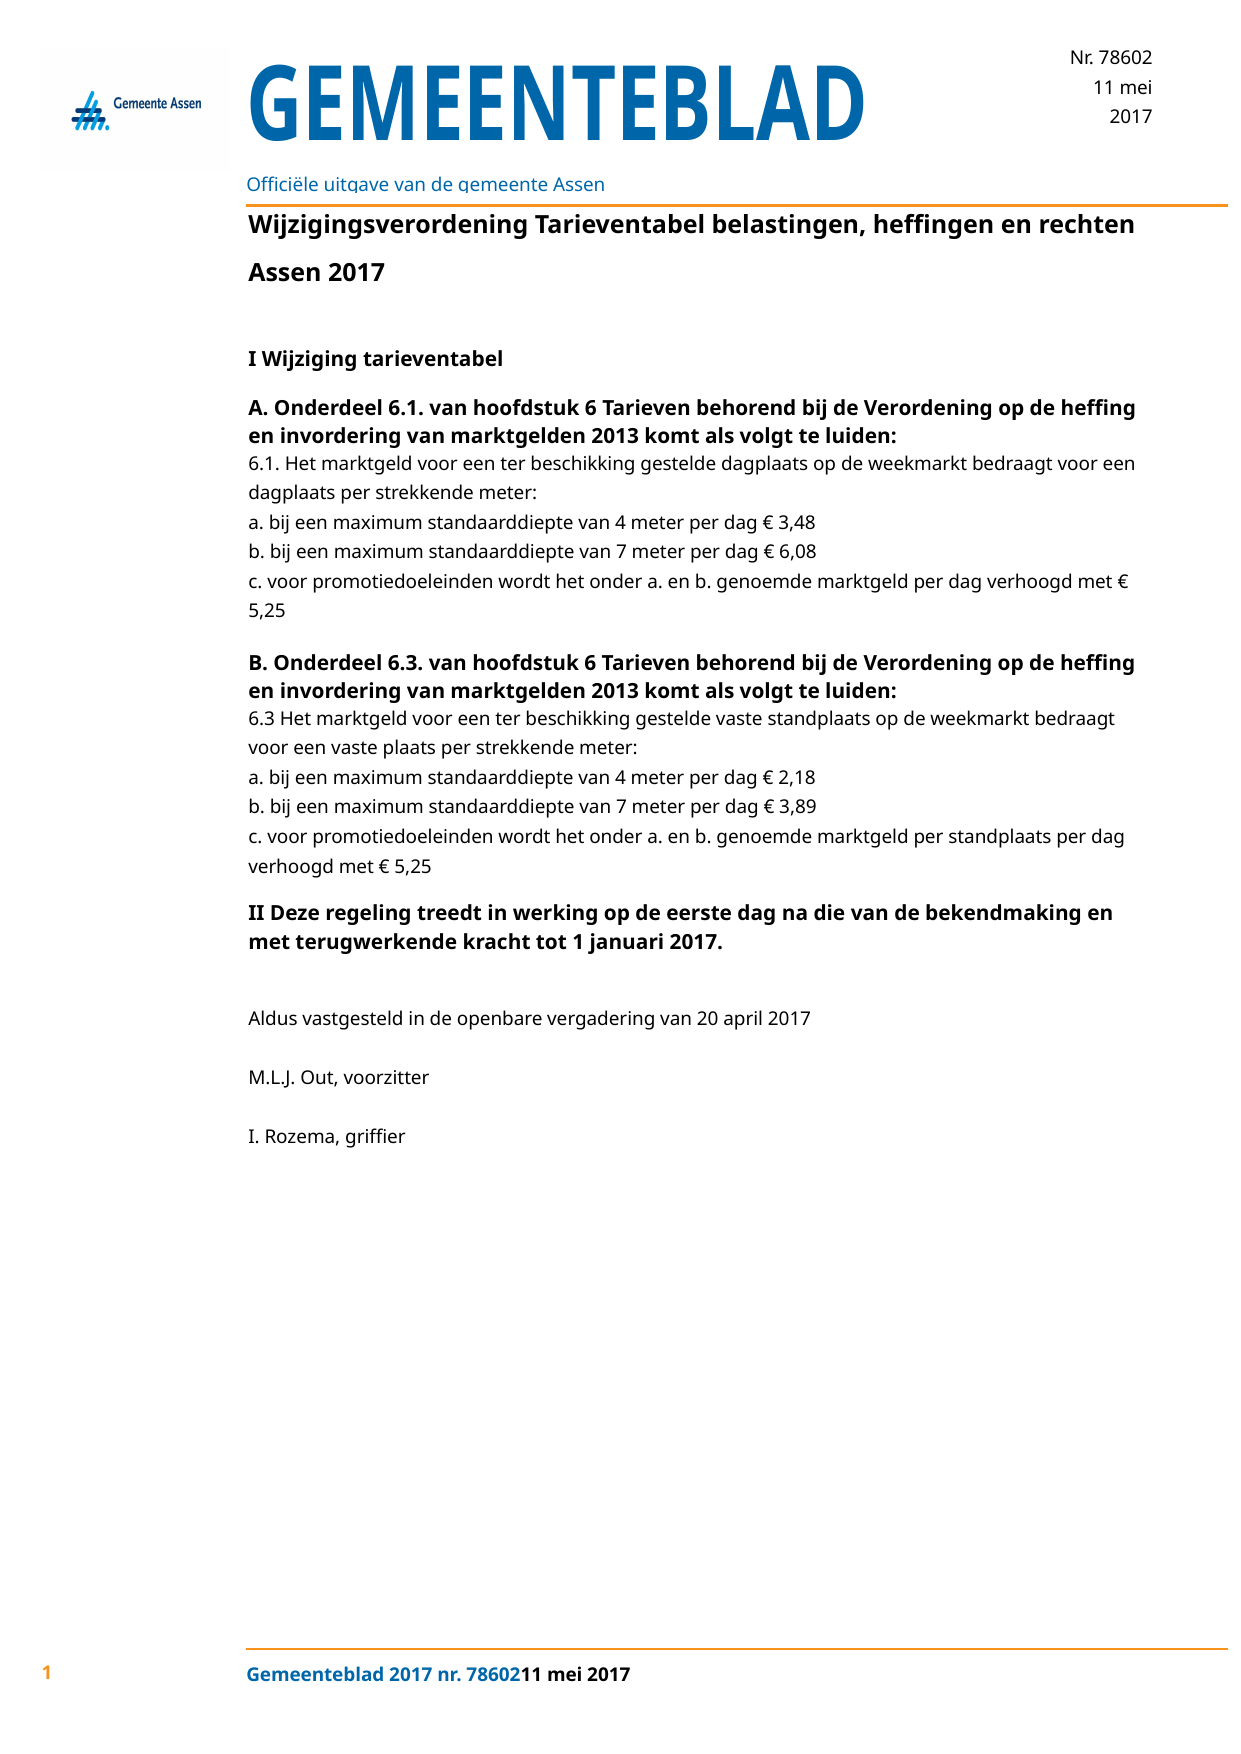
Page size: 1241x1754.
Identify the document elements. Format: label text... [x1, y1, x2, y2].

text c. voor promotiedoeleinden wordt het onder a. en b. genoemde marktgeld per dag verhoogd met € 5,25 [248, 568, 1152, 623]
text I. Rozema, griffier [248, 1123, 1152, 1149]
text b. bij een maximum standaarddiepte van 7 meter per dag € 6,08 [248, 538, 1152, 564]
text A. Onderdeel 6.1. van hoofdstuk 6 Tarieven behorend bij de Verordening op de heffing en invordering van marktgelden 2013 komt als volgt te luiden: [248, 393, 1152, 450]
text 6.1. Het marktgeld voor een ter beschikking gestelde dagplaats op de weekmarkt bedraagt voor een dagplaats per strekkende meter: [248, 450, 1152, 505]
text B. Onderdeel 6.3. van hoofdstuk 6 Tarieven behorend bij de Verordening op de heffing en invordering van marktgelden 2013 komt als volgt te luiden: [248, 648, 1152, 705]
text I Wijziging tarieventabel [248, 344, 1152, 372]
picture [41, 47, 231, 172]
text II Deze regeling treedt in werking op de eerste dag na die van de bekendmaking en met terugwerkende kracht tot 1 januari 2017. [248, 898, 1152, 955]
text a. bij een maximum standaarddiepte van 4 meter per dag € 2,18 [248, 764, 1152, 790]
text Aldus vastgesteld in de openbare vergadering van 20 april 2017 [248, 1005, 1152, 1030]
text a. bij een maximum standaarddiepte van 4 meter per dag € 3,48 [248, 509, 1152, 535]
text M.L.J. Out, voorzitter [248, 1064, 1152, 1089]
text b. bij een maximum standaarddiepte van 7 meter per dag € 3,89 [248, 794, 1152, 819]
text 6.3 Het marktgeld voor een ter beschikking gestelde vaste standplaats op de weekmarkt bedraagt voor een vaste plaats per strekkende meter: [248, 705, 1152, 760]
text c. voor promotiedoeleinden wordt het onder a. en b. genoemde marktgeld per standplaats per dag verhoogd met € 5,25 [248, 823, 1152, 879]
text Wijzigingsverordening Tarieventabel belastingen, heffingen en rechten Assen 2017 [248, 207, 1152, 288]
